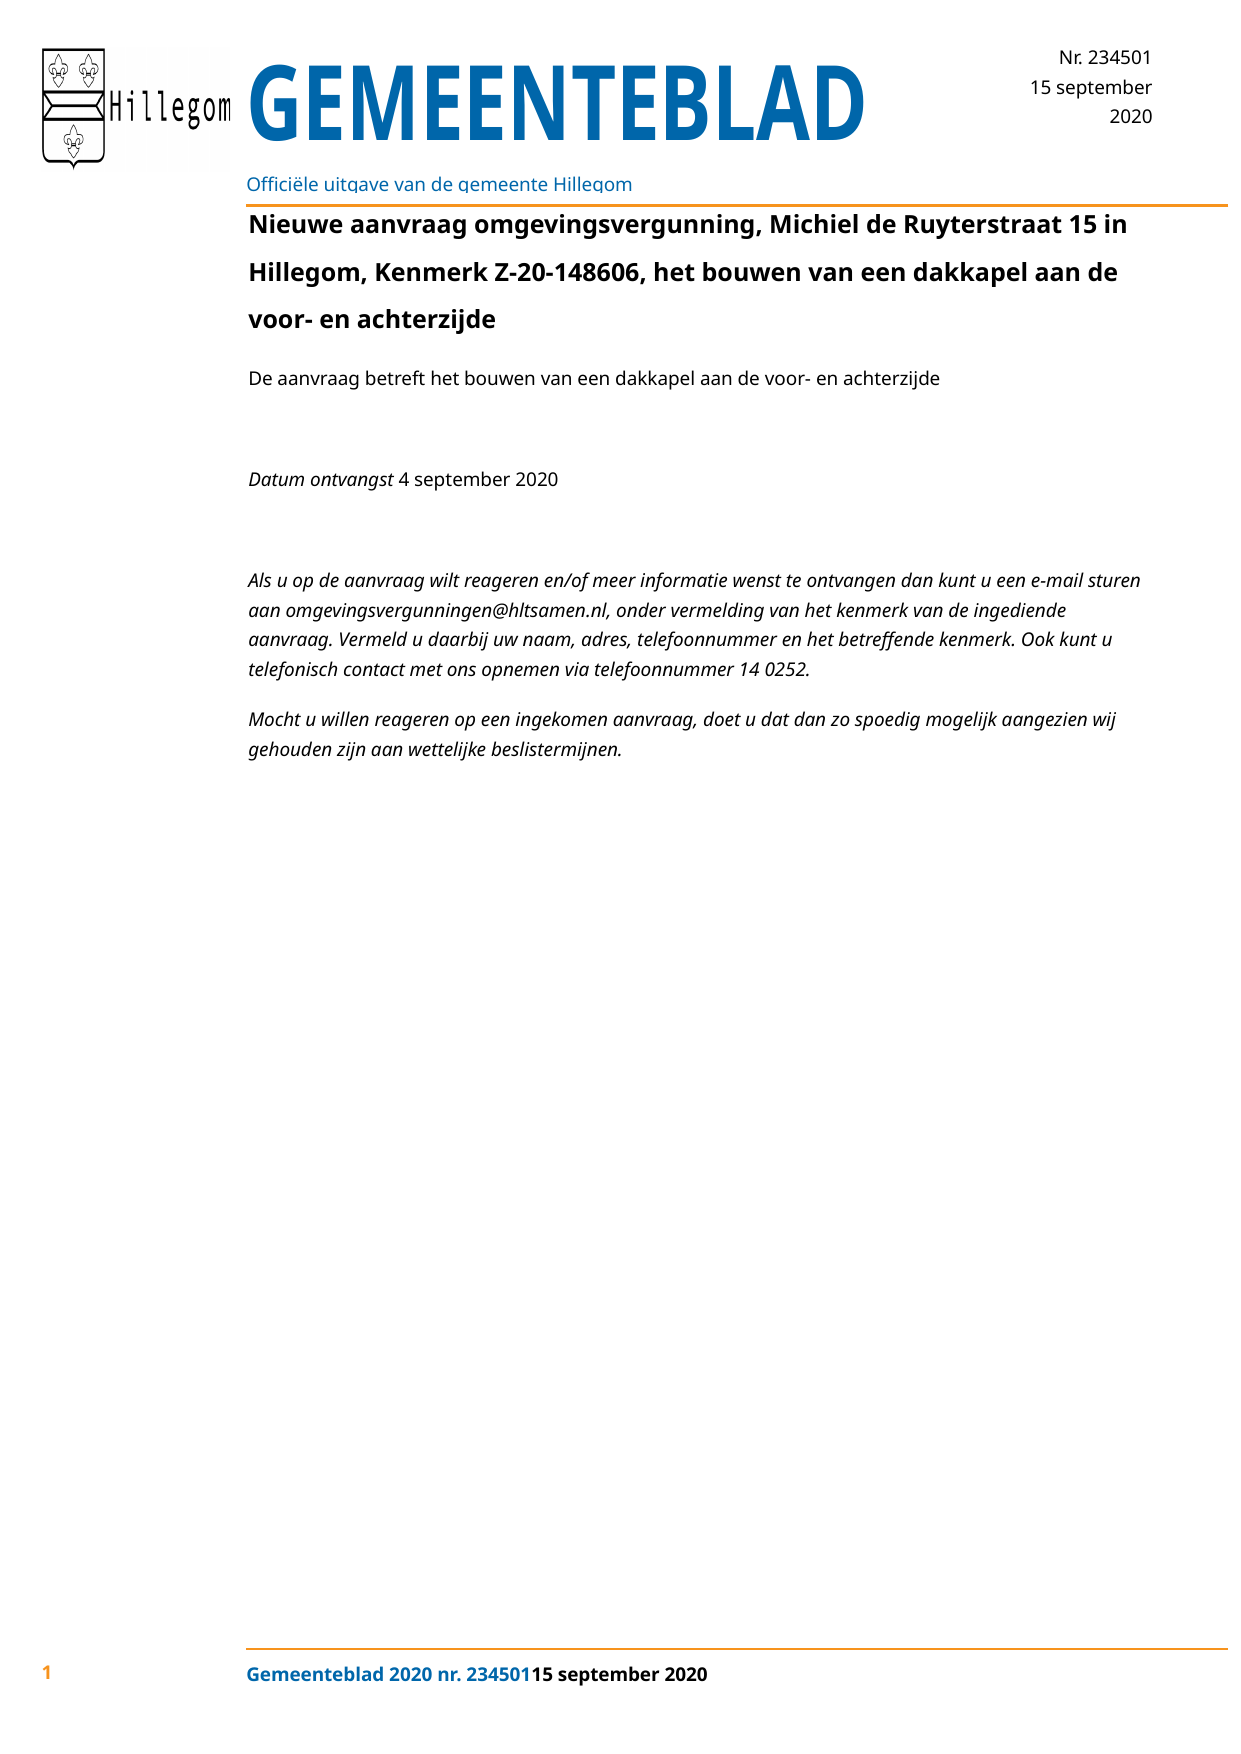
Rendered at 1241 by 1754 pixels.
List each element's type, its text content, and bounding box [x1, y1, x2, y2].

text Datum ontvangst 4 september 2020 [248, 466, 1152, 492]
picture [41, 47, 231, 172]
text De aanvraag betreft het bouwen van een dakkapel aan de voor- en achterzijde [248, 366, 1152, 391]
text Nieuwe aanvraag omgevingsvergunning, Michiel de Ruyterstraat 15 in Hillegom, Kenmerk Z-20-148606, het bouwen van een dakkapel aan de voor- en achterzijde [248, 207, 1152, 336]
text Als u op de aanvraag wilt reageren en/of meer informatie wenst te ontvangen dan kunt u een e-mail sturen aan omgevingsvergunningen@hltsamen.nl, onder vermelding van het kenmerk van de ingediende aanvraag. Vermeld u daarbij uw naam, adres, telefoonnummer en het betreffende kenmerk. Ook kunt u telefonisch contact met ons opnemen via telefoonnummer 14 0252. [248, 567, 1152, 682]
text Mocht u willen reageren op een ingekomen aanvraag, doet u dat dan zo spoedig mogelijk aangezien wij gehouden zijn aan wettelijke beslistermijnen. [248, 706, 1152, 762]
